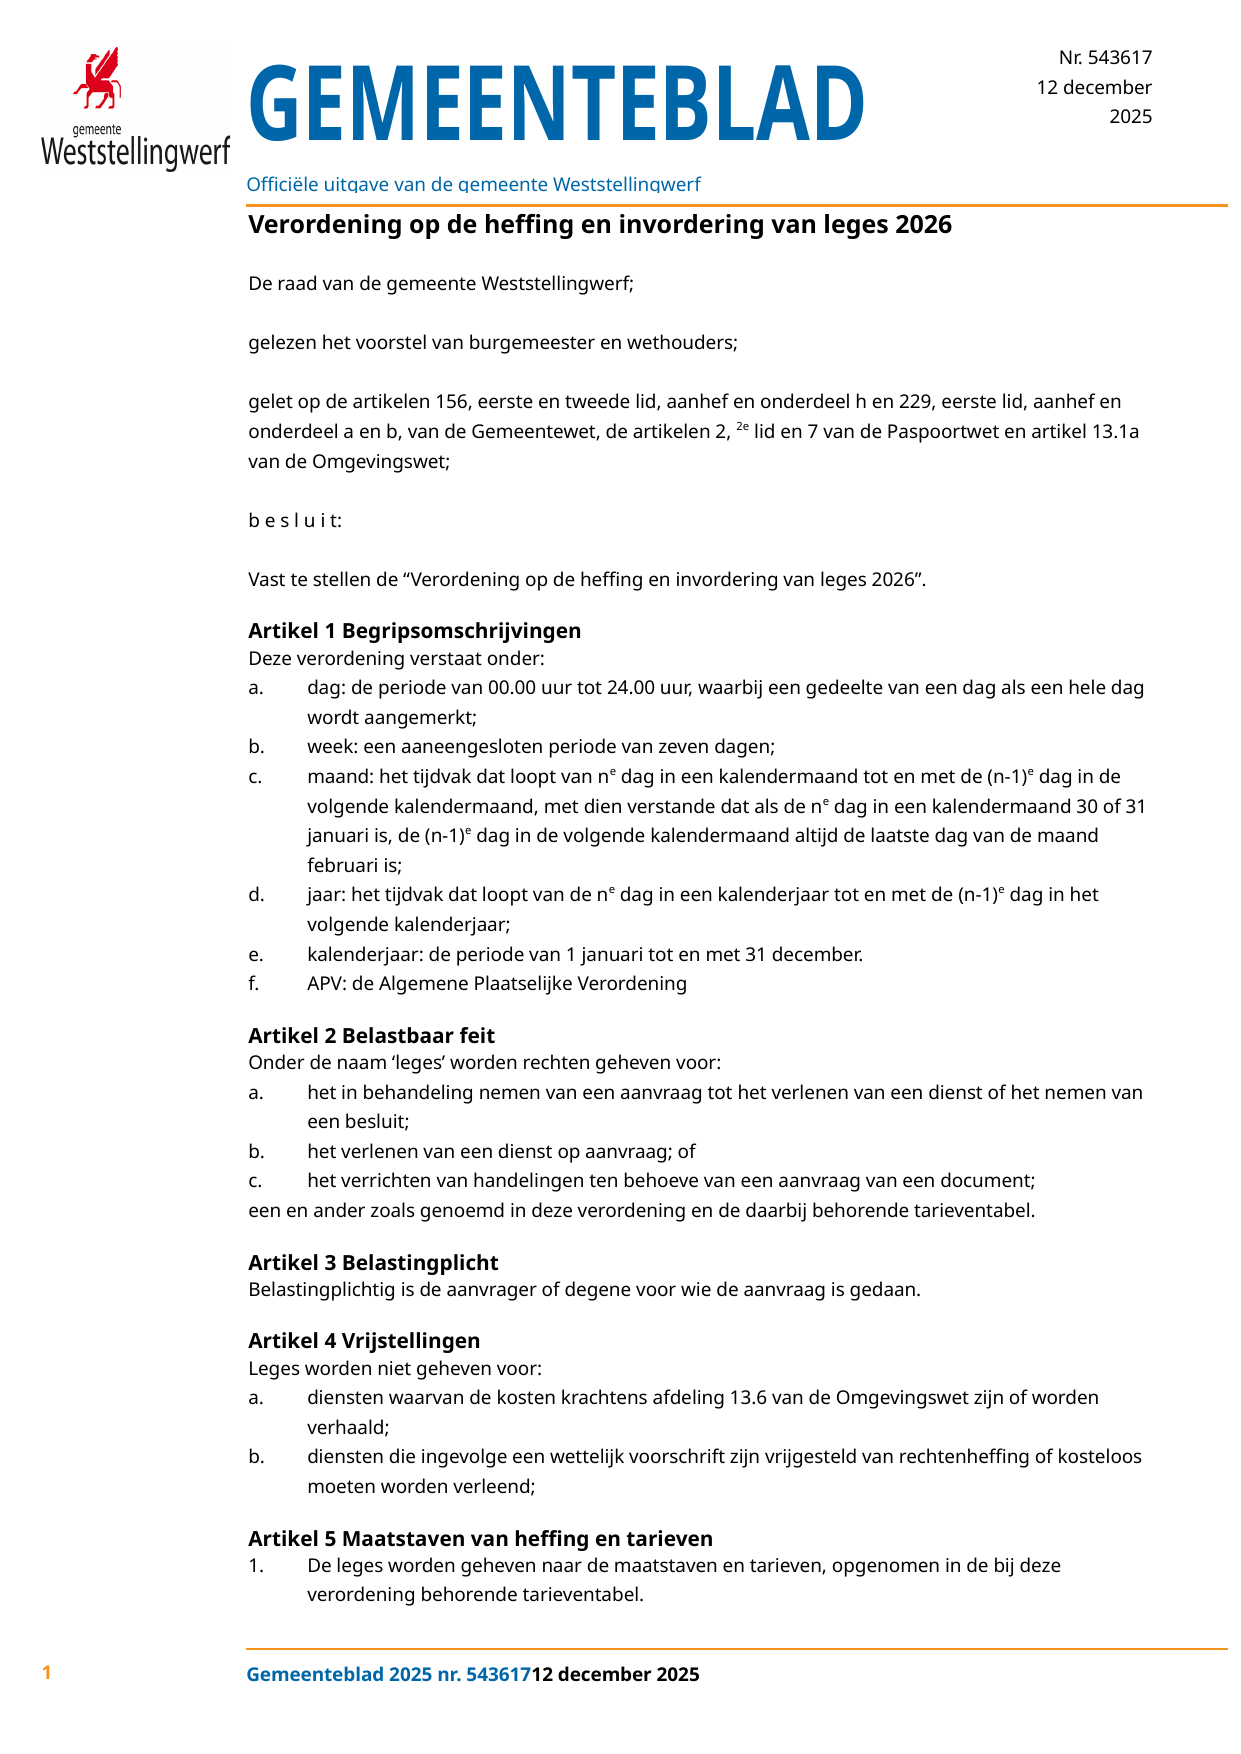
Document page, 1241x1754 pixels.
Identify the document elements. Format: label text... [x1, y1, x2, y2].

list het verlenen van een dienst op aanvraag; of [248, 1138, 1152, 1164]
picture [41, 47, 231, 172]
list diensten waarvan de kosten krachtens afdeling 13.6 van de Omgevingswet zijn of worden verhaald; [248, 1384, 1152, 1440]
text Deze verordening verstaat onder: [248, 645, 1152, 671]
text Verordening op de heffing en invordering van leges 2026 [248, 207, 1152, 241]
text gelet op de artikelen 156, eerste en tweede lid, aanhef en onderdeel h en 229, eerste lid, aanhef en onderdeel a en b, van de Gemeentewet, de artikelen 2, 2e lid en 7 van de Paspoortwet en artikel 13.1a van de Omgevingswet; [248, 389, 1152, 473]
list het verrichten van handelingen ten behoeve van een aanvraag van een document; [248, 1168, 1152, 1193]
list kalenderjaar: de periode van 1 januari tot en met 31 december. [248, 941, 1152, 967]
text gelezen het voorstel van burgemeester en wethouders; [248, 329, 1152, 355]
text Artikel 3 Belastingplicht [248, 1248, 1152, 1276]
text Vast te stellen de “Verordening op de heffing en invordering van leges 2026”. [248, 566, 1152, 592]
text een en ander zoals genoemd in deze verordening en de daarbij behorende tarieventabel. [248, 1197, 1152, 1223]
list diensten die ingevolge een wettelijk voorschrift zijn vrijgesteld van rechtenheffing of kosteloos moeten worden verleend; [248, 1444, 1152, 1499]
list dag: de periode van 00.00 uur tot 24.00 uur, waarbij een gedeelte van een dag als een hele dag wordt aangemerkt; [248, 674, 1152, 730]
list week: een aaneengesloten periode van zeven dagen; [248, 734, 1152, 759]
list maand: het tijdvak dat loopt van ne dag in een kalendermaand tot en met de (n-1)e dag in de volgende kalendermaand, met dien verstande dat als de ne dag in een kalendermaand 30 of 31 januari is, de (n-1)e dag in de volgende kalendermaand altijd de laatste dag van de maand februari is; [248, 763, 1152, 878]
text Artikel 2 Belastbaar feit [248, 1021, 1152, 1049]
text Belastingplichtig is de aanvrager of degene voor wie de aanvraag is gedaan. [248, 1276, 1152, 1302]
text Onder de naam ‘leges’ worden rechten geheven voor: [248, 1049, 1152, 1075]
text De raad van de gemeente Weststellingwerf; [248, 270, 1152, 296]
text Leges worden niet geheven voor: [248, 1355, 1152, 1381]
text b e s l u i t: [248, 507, 1152, 533]
text Artikel 4 Vrijstellingen [248, 1326, 1152, 1355]
list APV: de Algemene Plaatselijke Verordening [248, 970, 1152, 996]
text Artikel 5 Maatstaven van heffing en tarieven [248, 1524, 1152, 1552]
list jaar: het tijdvak dat loopt van de ne dag in een kalenderjaar tot en met de (n-1)e dag in het volgende kalenderjaar; [248, 882, 1152, 937]
list De leges worden geheven naar de maatstaven en tarieven, opgenomen in de bij deze verordening behorende tarieventabel. [248, 1552, 1152, 1607]
text Artikel 1 Begripsomschrijvingen [248, 617, 1152, 645]
list het in behandeling nemen van een aanvraag tot het verlenen van een dienst of het nemen van een besluit; [248, 1079, 1152, 1134]
